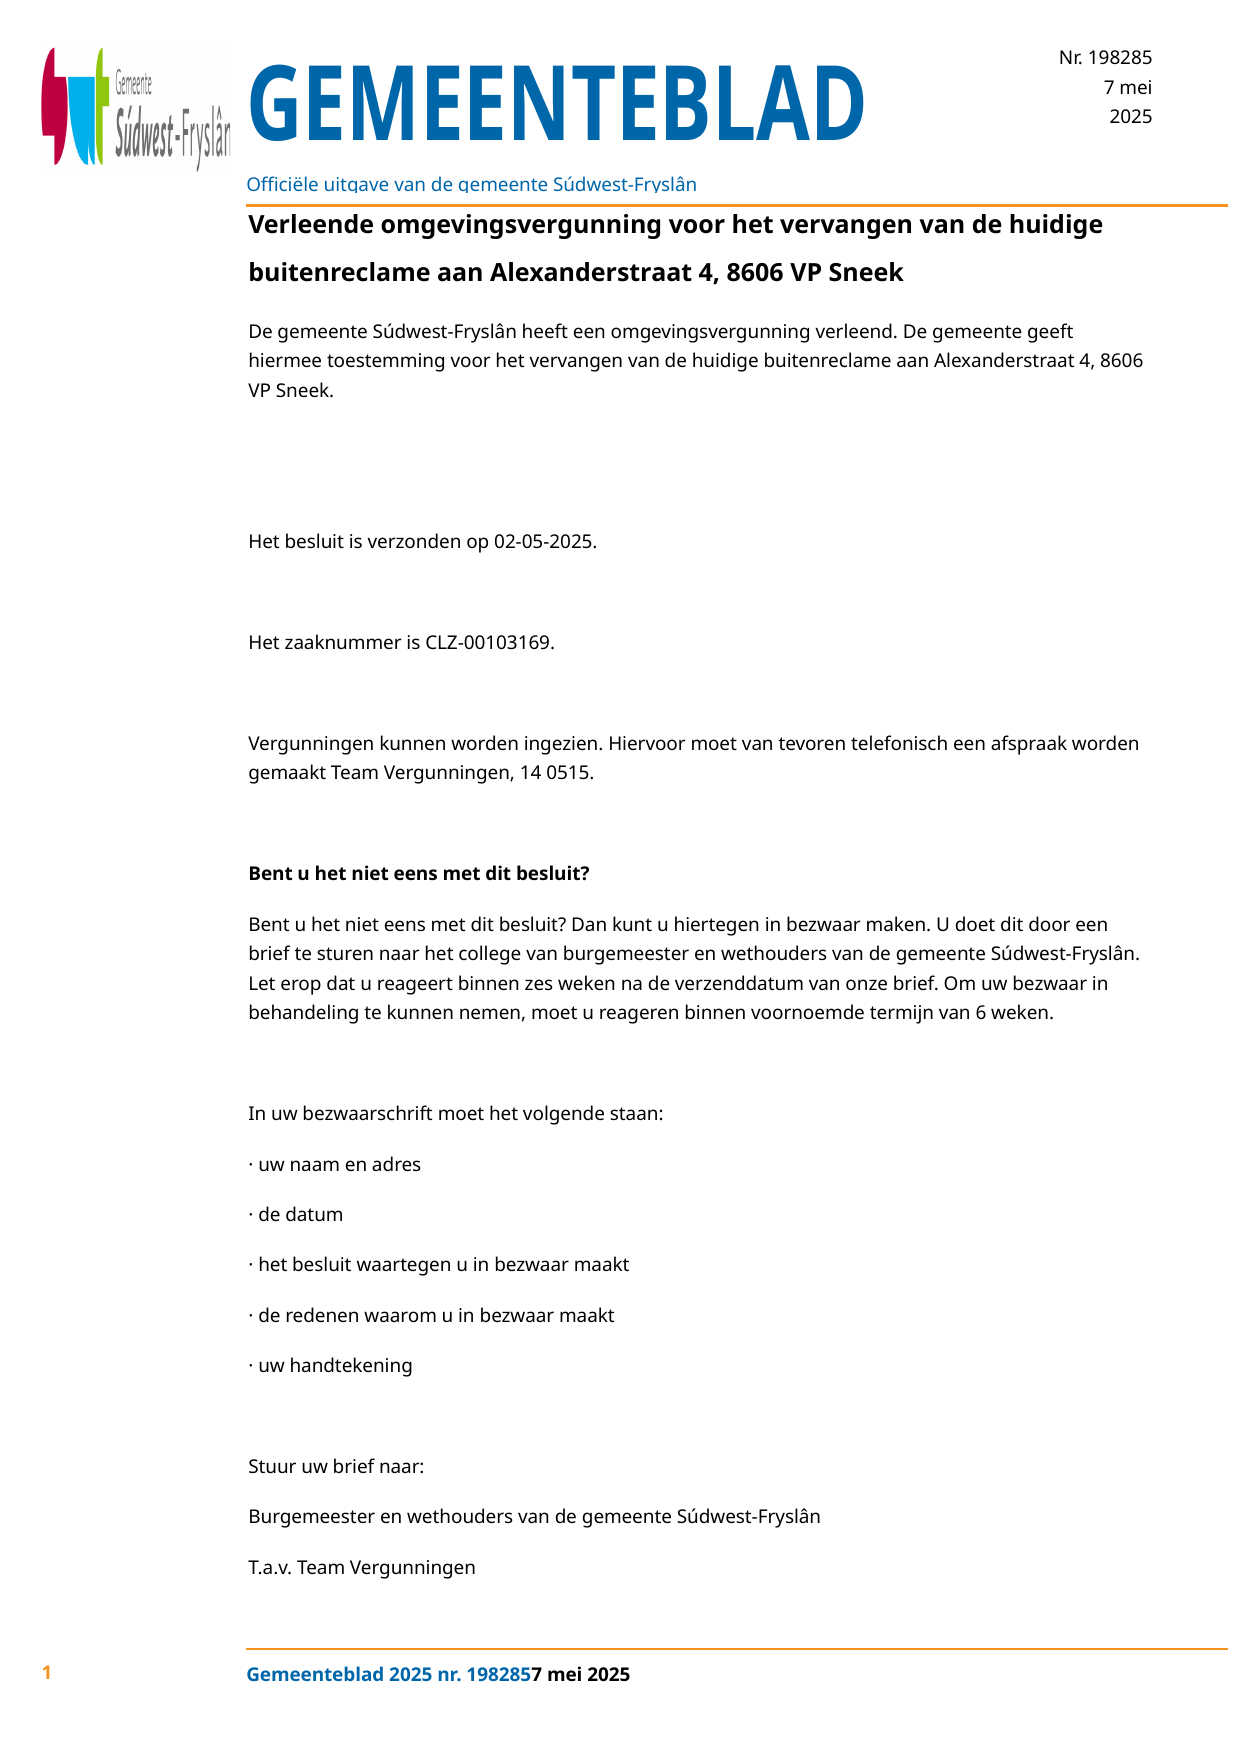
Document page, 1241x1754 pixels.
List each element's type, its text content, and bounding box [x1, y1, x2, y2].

text In uw bezwaarschrift moet het volgende staan: [248, 1100, 1152, 1126]
text Stuur uw brief naar: [248, 1453, 1152, 1479]
text · het besluit waartegen u in bezwaar maakt [248, 1252, 1152, 1277]
text Verleende omgevingsvergunning voor het vervangen van de huidige buitenreclame aan Alexanderstraat 4, 8606 VP Sneek [248, 207, 1152, 288]
text · uw handtekening [248, 1352, 1152, 1378]
text Vergunningen kunnen worden ingezien. Hiervoor moet van tevoren telefonisch een afspraak worden gemaakt Team Vergunningen, 14 0515. [248, 730, 1152, 785]
text De gemeente Súdwest-Fryslân heeft een omgevingsvergunning verleend. De gemeente geeft hiermee toestemming voor het vervangen van de huidige buitenreclame aan Alexanderstraat 4, 8606 VP Sneek. [248, 318, 1152, 403]
text Het zaaknummer is CLZ-00103169. [248, 629, 1152, 655]
text Het besluit is verzonden op 02-05-2025. [248, 528, 1152, 554]
text · de datum [248, 1201, 1152, 1227]
text · uw naam en adres [248, 1151, 1152, 1177]
text T.a.v. Team Vergunningen [248, 1554, 1152, 1580]
text Bent u het niet eens met dit besluit? [248, 860, 1152, 886]
text Burgemeester en wethouders van de gemeente Súdwest-Fryslân [248, 1504, 1152, 1529]
picture [41, 47, 231, 172]
text Bent u het niet eens met dit besluit? Dan kunt u hiertegen in bezwaar maken. U doet dit door een brief te sturen naar het college van burgemeester en wethouders van de gemeente Súdwest-Fryslân. Let erop dat u reageert binnen zes weken na de verzenddatum van onze brief. Om uw bezwaar in behandeling te kunnen nemen, moet u reageren binnen voornoemde termijn van 6 weken. [248, 911, 1152, 1025]
text · de redenen waarom u in bezwaar maakt [248, 1302, 1152, 1328]
